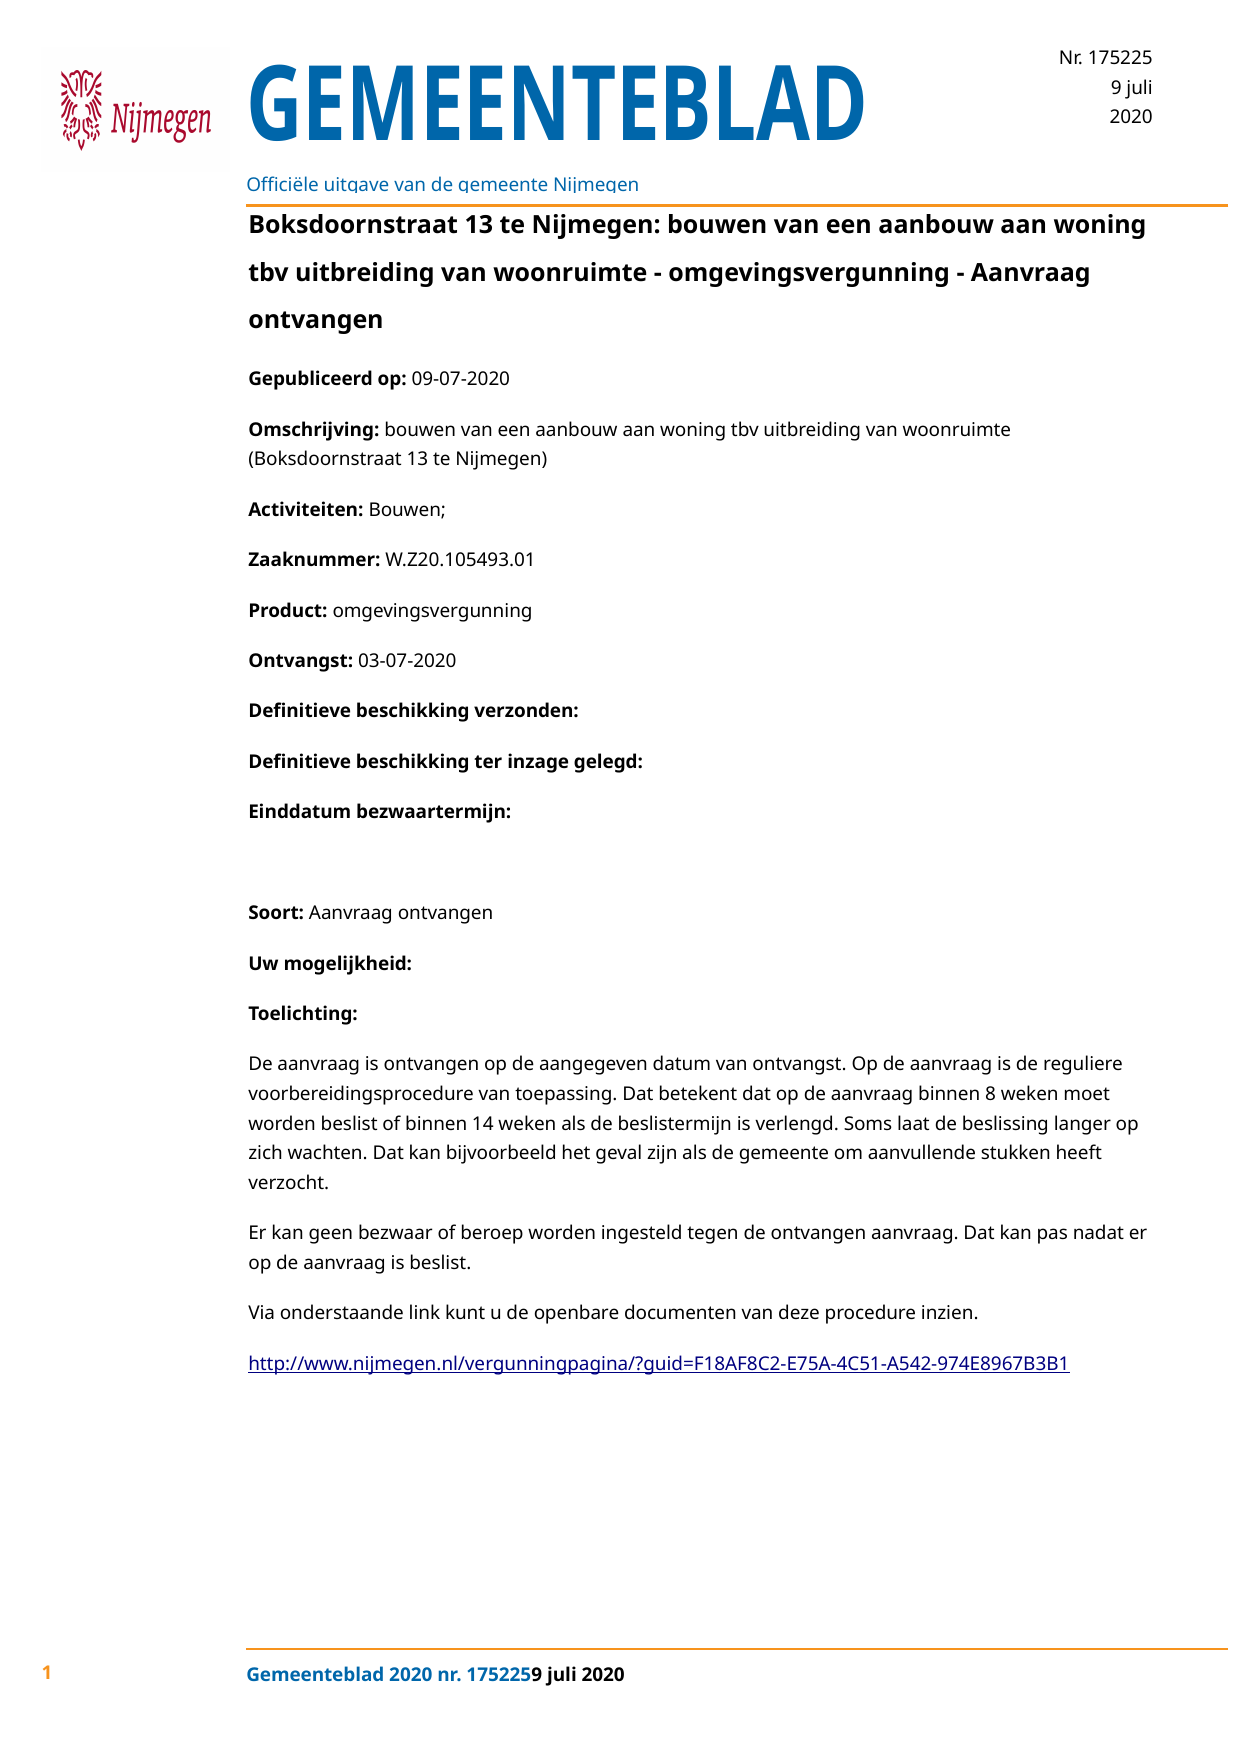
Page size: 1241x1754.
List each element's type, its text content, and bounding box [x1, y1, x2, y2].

text Product: omgevingsvergunning [248, 597, 1152, 622]
text Activiteiten: Bouwen; [248, 496, 1152, 522]
text Er kan geen bezwaar of beroep worden ingesteld tegen de ontvangen aanvraag. Dat kan pas nadat er op de aanvraag is beslist. [248, 1219, 1152, 1274]
text Toelichting: [248, 1000, 1152, 1026]
picture [41, 47, 231, 172]
text Boksdoornstraat 13 te Nijmegen: bouwen van een aanbouw aan woning tbv uitbreiding van woonruimte - omgevingsvergunning - Aanvraag ontvangen [248, 207, 1152, 336]
text Definitieve beschikking ter inzage gelegd: [248, 748, 1152, 774]
text Zaaknummer: W.Z20.105493.01 [248, 546, 1152, 572]
text Omschrijving: bouwen van een aanbouw aan woning tbv uitbreiding van woonruimte (Boksdoornstraat 13 te Nijmegen) [248, 416, 1152, 471]
text Soort: Aanvraag ontvangen [248, 899, 1152, 925]
text http://www.nijmegen.nl/vergunningpagina/?guid=F18AF8C2-E75A-4C51-A542-974E8967B3B1 [248, 1350, 1152, 1375]
text Uw mogelijkheid: [248, 950, 1152, 975]
text Ontvangst: 03-07-2020 [248, 647, 1152, 673]
text Definitieve beschikking verzonden: [248, 698, 1152, 723]
text De aanvraag is ontvangen op de aangegeven datum van ontvangst. Op de aanvraag is de reguliere voorbereidingsprocedure van toepassing. Dat betekent dat op de aanvraag binnen 8 weken moet worden beslist of binnen 14 weken als de beslistermijn is verlengd. Soms laat de beslissing langer op zich wachten. Dat kan bijvoorbeeld het geval zijn als de gemeente om aanvullende stukken heeft verzocht. [248, 1051, 1152, 1194]
text Via onderstaande link kunt u de openbare documenten van deze procedure inzien. [248, 1299, 1152, 1325]
text Einddatum bezwaartermijn: [248, 798, 1152, 824]
text Gepubliceerd op: 09-07-2020 [248, 366, 1152, 391]
